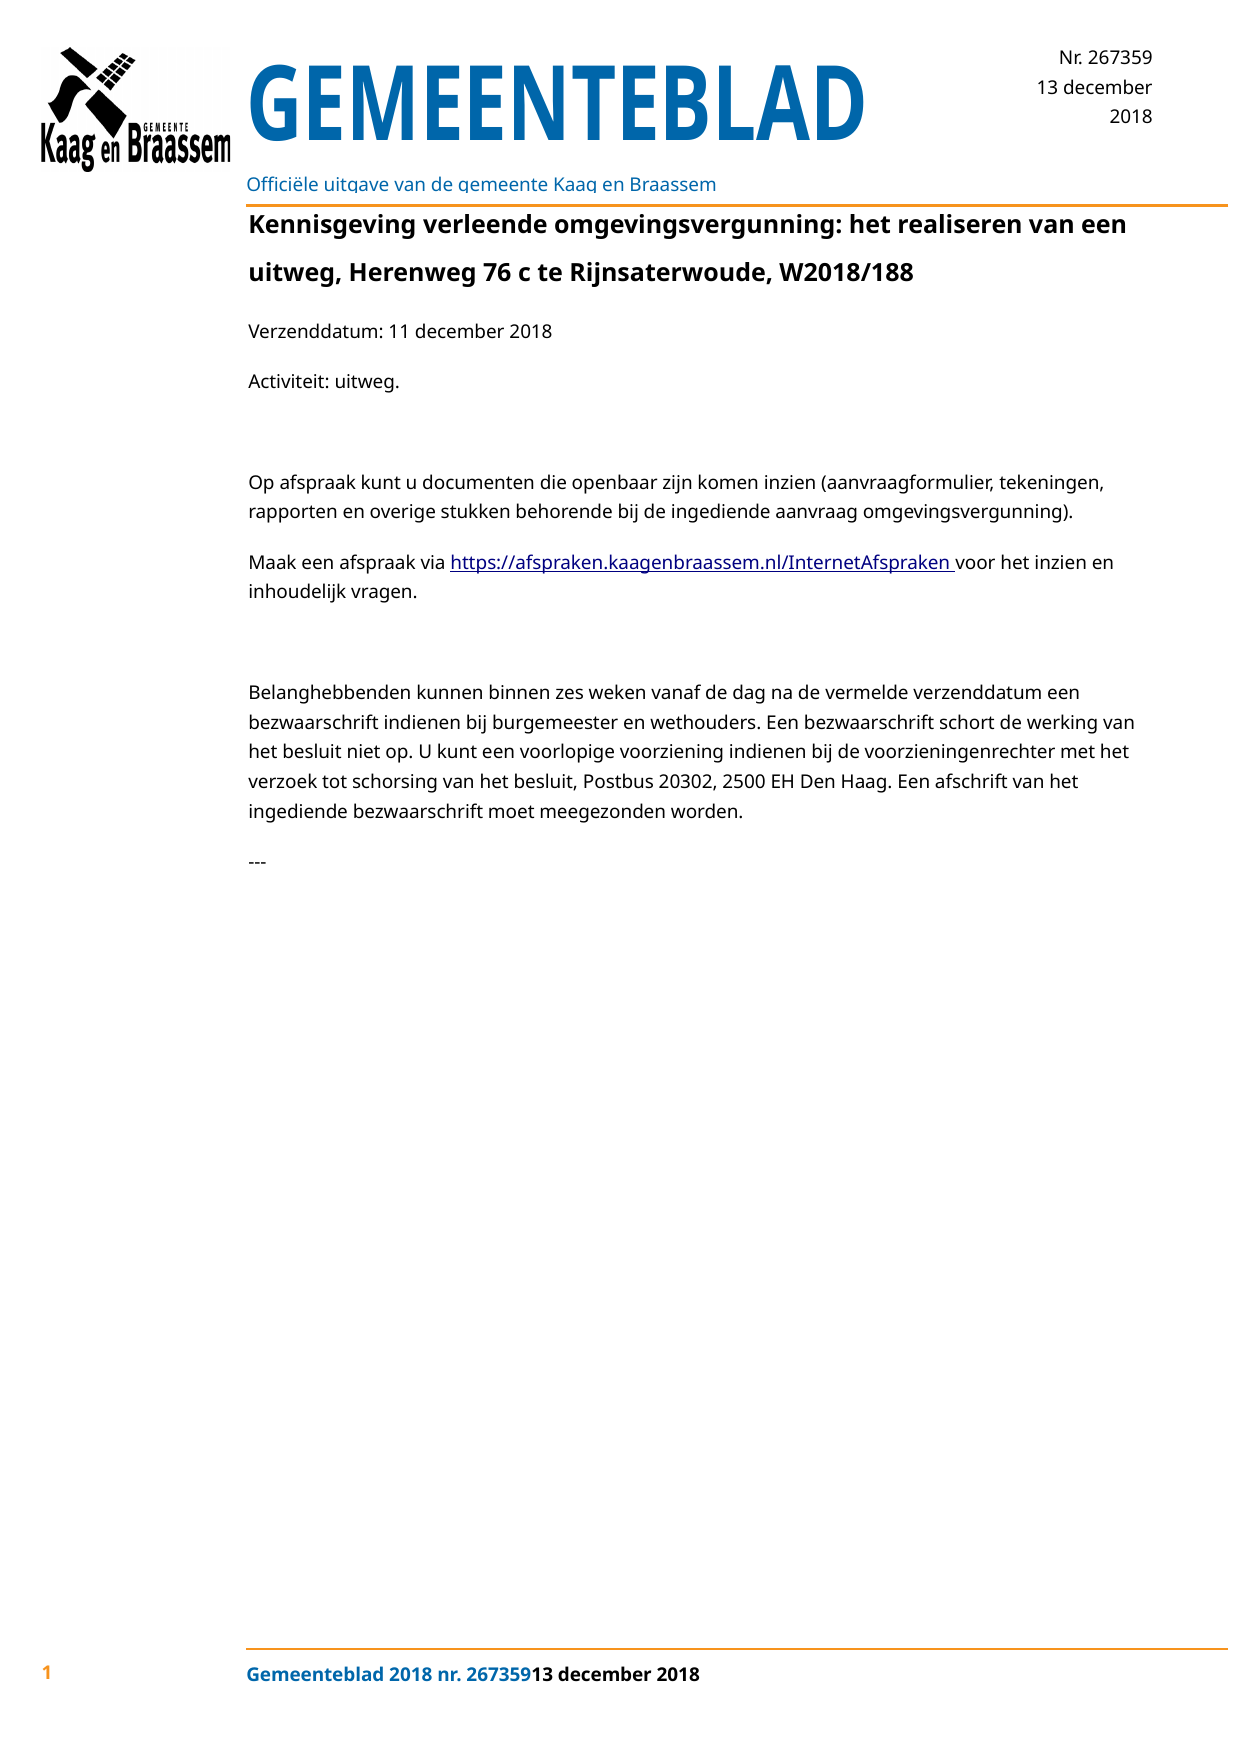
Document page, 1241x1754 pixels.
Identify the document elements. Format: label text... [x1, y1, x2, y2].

text Belanghebbenden kunnen binnen zes weken vanaf de dag na de vermelde verzenddatum een bezwaarschrift indienen bij burgemeester en wethouders. Een bezwaarschrift schort de werking van het besluit niet op. U kunt een voorlopige voorziening indienen bij de voorzieningenrechter met het verzoek tot schorsing van het besluit, Postbus 20302, 2500 EH Den Haag. Een afschrift van het ingediende bezwaarschrift moet meegezonden worden. [248, 679, 1152, 824]
text Maak een afspraak via https://afspraken.kaagenbraassem.nl/InternetAfspraken voor het inzien en inhoudelijk vragen. [248, 549, 1152, 604]
text Kennisgeving verleende omgevingsvergunning: het realiseren van een uitweg, Herenweg 76 c te Rijnsaterwoude, W2018/188 [248, 207, 1152, 288]
text Op afspraak kunt u documenten die openbaar zijn komen inzien (aanvraagformulier, tekeningen, rapporten en overige stukken behorende bij de ingediende aanvraag omgevingsvergunning). [248, 469, 1152, 524]
text Verzenddatum: 11 december 2018 [248, 318, 1152, 344]
text --- [248, 848, 1152, 874]
picture [41, 47, 231, 172]
text Activiteit: uitweg. [248, 368, 1152, 394]
